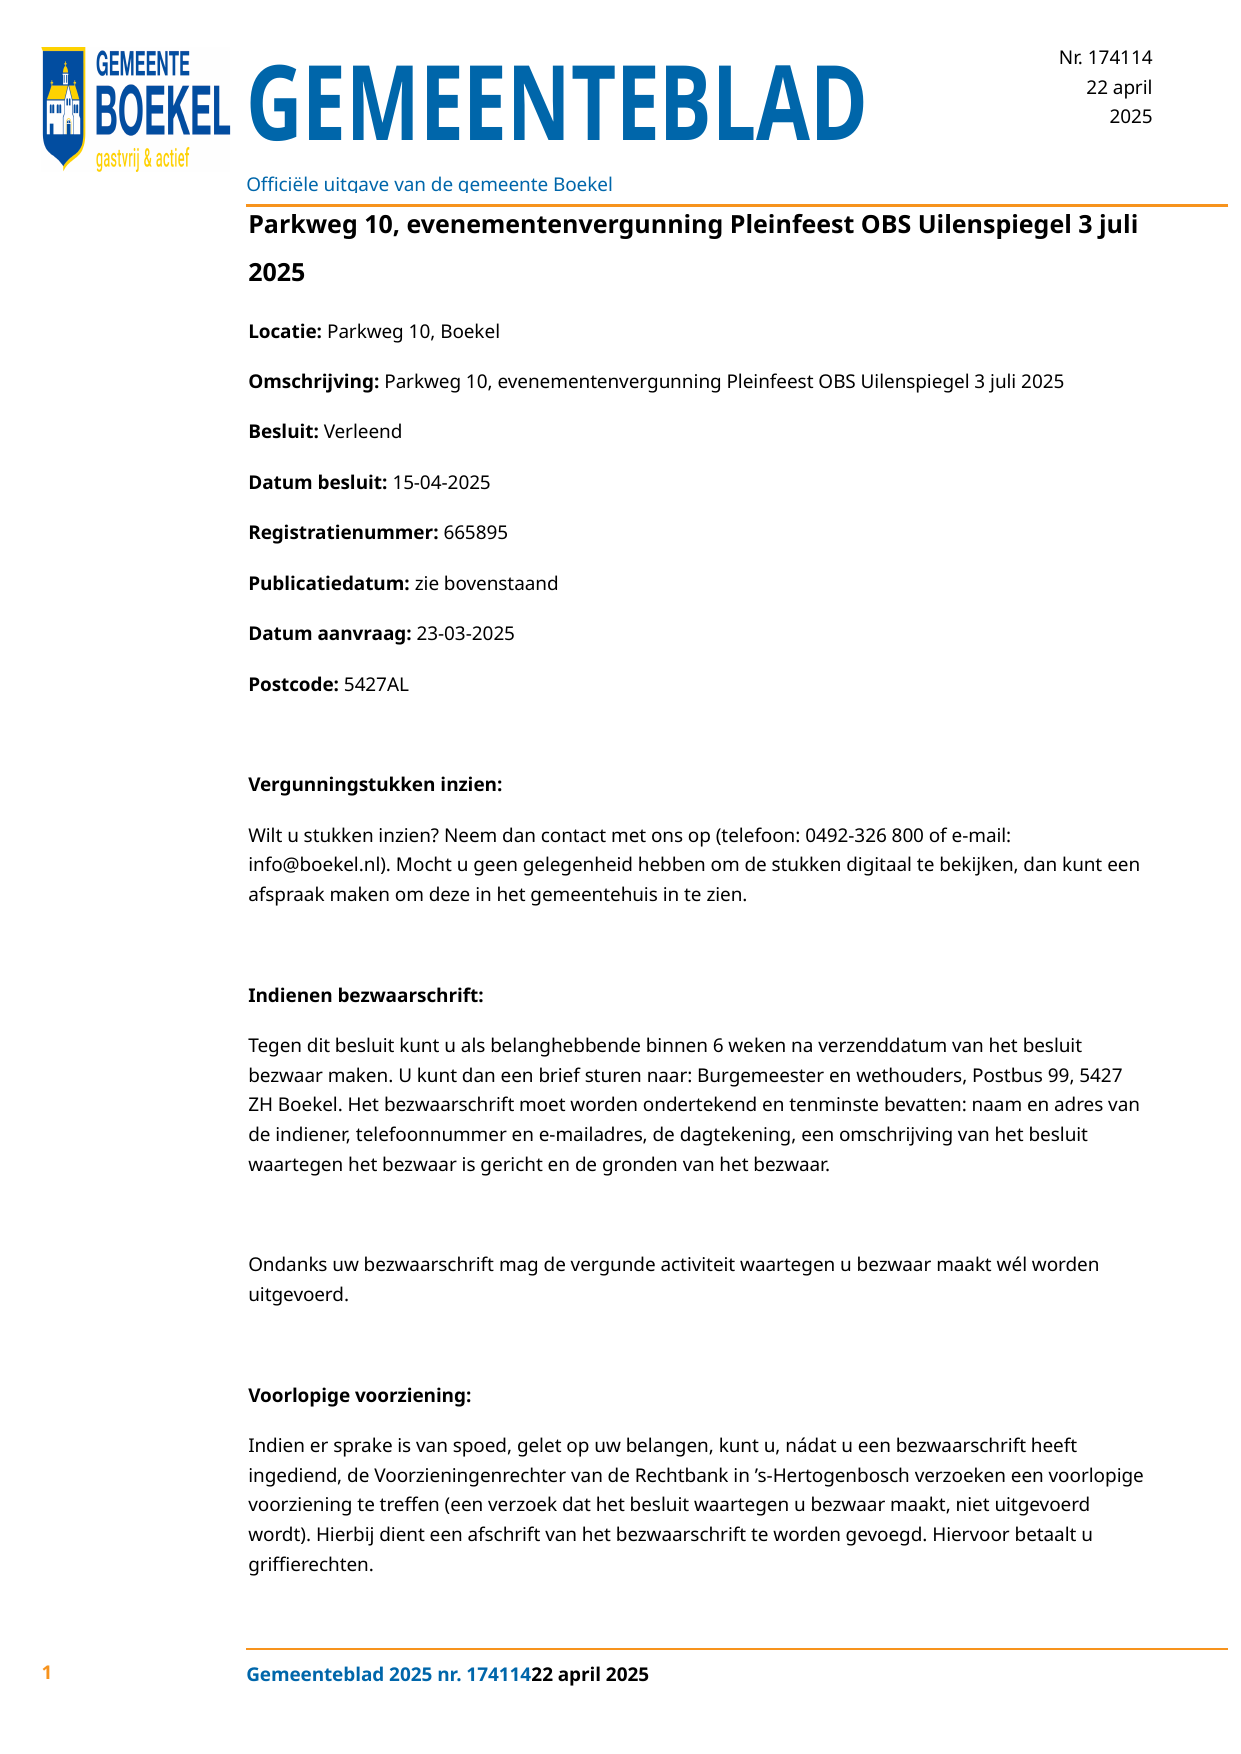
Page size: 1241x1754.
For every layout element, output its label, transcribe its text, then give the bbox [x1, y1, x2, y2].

text Postcode: 5427AL [248, 671, 1152, 697]
text Publicatiedatum: zie bovenstaand [248, 570, 1152, 596]
text Wilt u stukken inzien? Neem dan contact met ons op (telefoon: 0492-326 800 of e-mail: info@boekel.nl). Mocht u geen gelegenheid hebben om de stukken digitaal te bekijken, dan kunt een afspraak maken om deze in het gemeentehuis in te zien. [248, 822, 1152, 907]
text Registratienummer: 665895 [248, 519, 1152, 545]
text Besluit: Verleend [248, 419, 1152, 444]
text Indienen bezwaarschrift: [248, 982, 1152, 1008]
text Voorlopige voorziening: [248, 1382, 1152, 1408]
text Indien er sprake is van spoed, gelet op uw belangen, kunt u, nádat u een bezwaarschrift heeft ingediend, de Voorzieningenrechter van de Rechtbank in ’s-Hertogenbosch verzoeken een voorlopige voorziening te treffen (een verzoek dat het besluit waartegen u bezwaar maakt, niet uitgevoerd wordt). Hierbij dient een afschrift van het bezwaarschrift te worden gevoegd. Hiervoor betaalt u griffierechten. [248, 1432, 1152, 1577]
text Omschrijving: Parkweg 10, evenementenvergunning Pleinfeest OBS Uilenspiegel 3 juli 2025 [248, 368, 1152, 394]
text Locatie: Parkweg 10, Boekel [248, 318, 1152, 344]
text Datum aanvraag: 23-03-2025 [248, 620, 1152, 646]
text Ondanks uw bezwaarschrift mag de vergunde activiteit waartegen u bezwaar maakt wél worden uitgevoerd. [248, 1252, 1152, 1307]
text Parkweg 10, evenementenvergunning Pleinfeest OBS Uilenspiegel 3 juli 2025 [248, 207, 1152, 288]
picture [41, 47, 231, 172]
text Tegen dit besluit kunt u als belanghebbende binnen 6 weken na verzenddatum van het besluit bezwaar maken. U kunt dan een brief sturen naar: Burgemeester en wethouders, Postbus 99, 5427 ZH Boekel. Het bezwaarschrift moet worden ondertekend en tenminste bevatten: naam en adres van de indiener, telefoonnummer en e-mailadres, de dagtekening, een omschrijving van het besluit waartegen het bezwaar is gericht en de gronden van het bezwaar. [248, 1032, 1152, 1177]
text Vergunningstukken inzien: [248, 772, 1152, 797]
text Datum besluit: 15-04-2025 [248, 469, 1152, 495]
